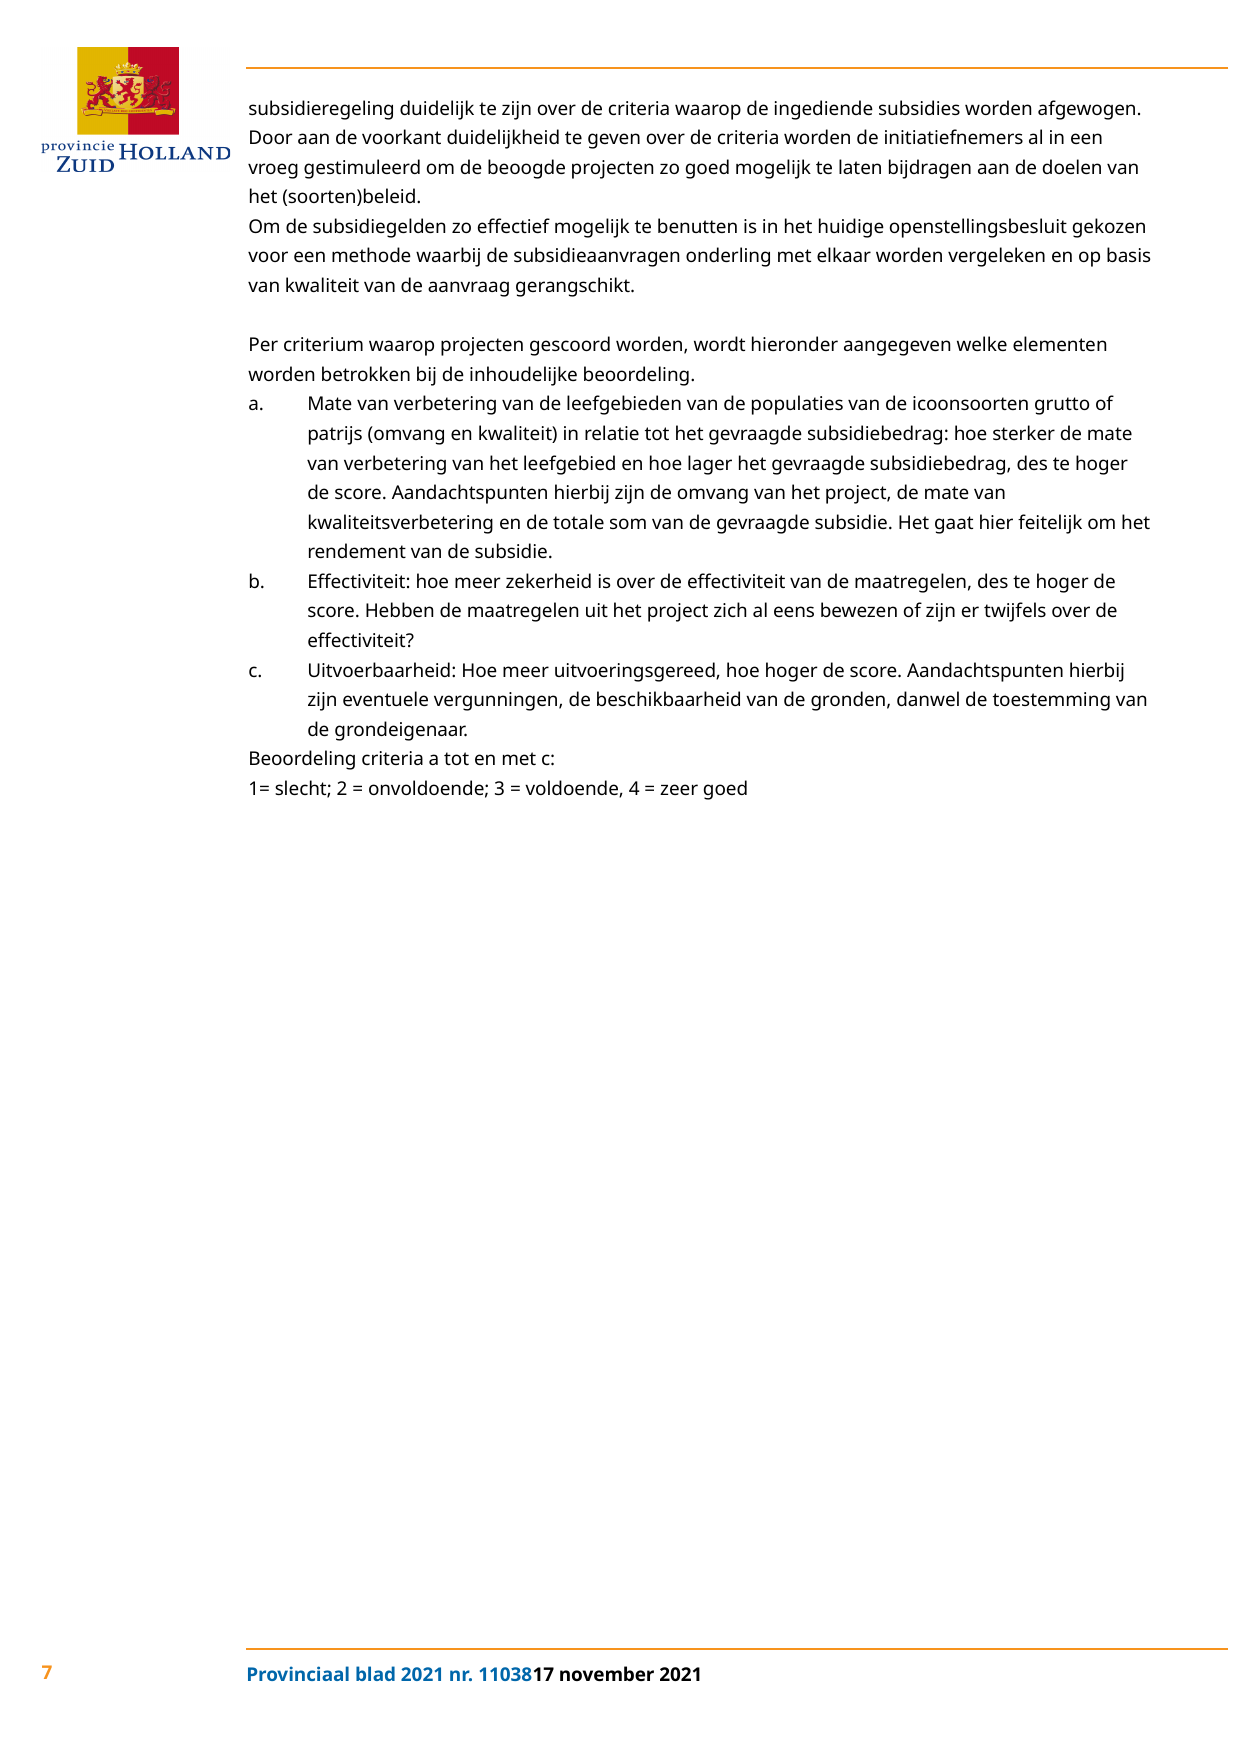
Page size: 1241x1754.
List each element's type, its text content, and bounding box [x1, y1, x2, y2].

text Beoordeling criteria a tot en met c: [248, 746, 1152, 771]
text 1= slecht; 2 = onvoldoende; 3 = voldoende, 4 = zeer goed [248, 775, 1152, 801]
list Mate van verbetering van de leefgebieden van de populaties van de icoonsoorten grutto of patrijs (omvang en kwaliteit) in relatie tot het gevraagde subsidiebedrag: hoe sterker de mate van verbetering van het leefgebied en hoe lager het gevraagde subsidiebedrag, des te hoger de score. Aandachtspunten hierbij zijn de omvang van het project, de mate van kwaliteitsverbetering en de totale som van de gevraagde subsidie. Het gaat hier feitelijk om het rendement van de subsidie. [248, 391, 1152, 564]
text Per criterium waarop projecten gescoord worden, wordt hieronder aangegeven welke elementen worden betrokken bij de inhoudelijke beoordeling. [248, 331, 1152, 387]
text subsidieregeling duidelijk te zijn over de criteria waarop de ingediende subsidies worden afgewogen. Door aan de voorkant duidelijkheid te geven over de criteria worden de initiatiefnemers al in een vroeg gestimuleerd om de beoogde projecten zo goed mogelijk te laten bijdragen aan de doelen van het (soorten)beleid. [248, 95, 1152, 209]
list Effectiviteit: hoe meer zekerheid is over de effectiviteit van de maatregelen, des te hoger de score. Hebben de maatregelen uit het project zich al eens bewezen of zijn er twijfels over de effectiviteit? [248, 568, 1152, 653]
list Uitvoerbaarheid: Hoe meer uitvoeringsgereed, hoe hoger de score. Aandachtspunten hierbij zijn eventuele vergunningen, de beschikbaarheid van de gronden, danwel de toestemming van de grondeigenaar. [248, 657, 1152, 742]
text Om de subsidiegelden zo effectief mogelijk te benutten is in het huidige openstellingsbesluit gekozen voor een methode waarbij de subsidieaanvragen onderling met elkaar worden vergeleken en op basis van kwaliteit van de aanvraag gerangschikt. [248, 213, 1152, 298]
picture [41, 47, 231, 172]
